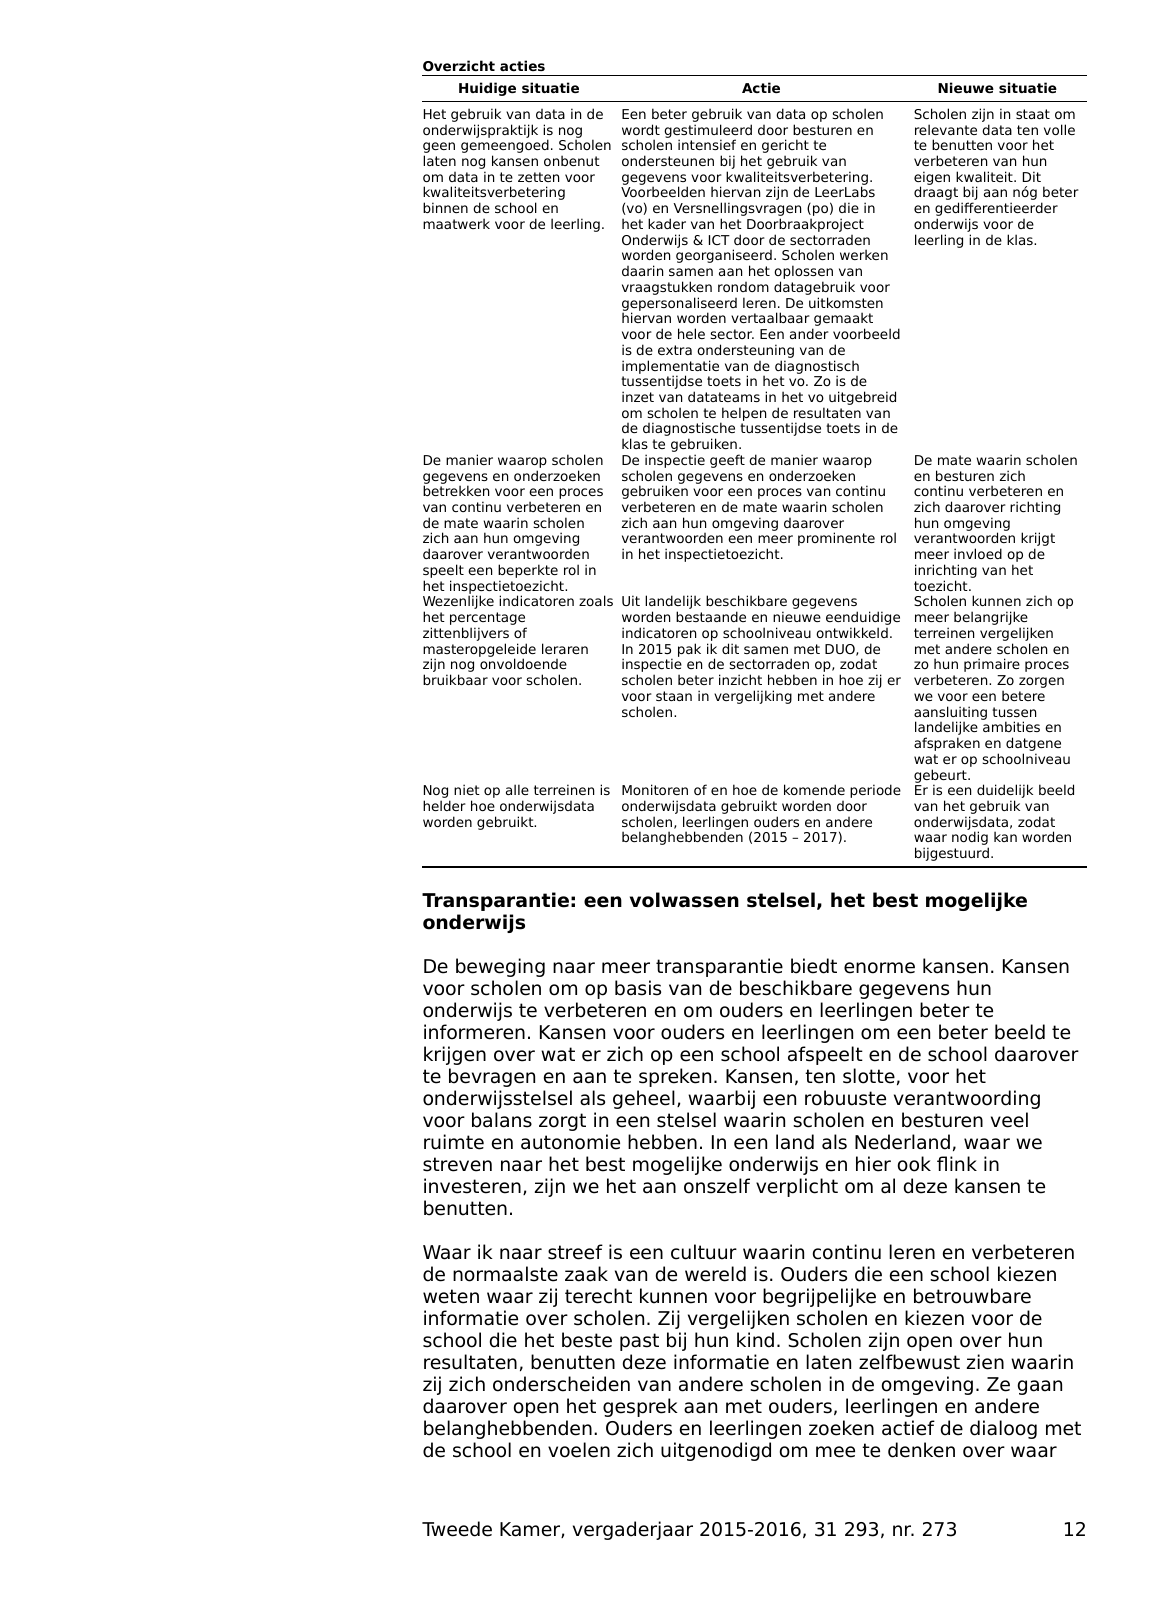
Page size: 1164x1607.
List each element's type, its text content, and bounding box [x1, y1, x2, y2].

table_cell Scholen kunnen zich op meer belangrijke terreinen vergelijken met andere scholen en zo hun primaire proces verbeteren. Zo zorgen we voor een betere aansluiting tussen landelijke ambities en afspraken en datgene wat er op schoolniveau gebeurt. [908, 594, 1087, 783]
table_cell De inspectie geeft de manier waarop scholen gegevens en onderzoeken gebruiken voor een proces van continu verbeteren en de mate waarin scholen zich aan hun omgeving daarover verantwoorden een meer prominente rol in het inspectietoezicht. [615, 453, 908, 594]
table_cell De mate waarin scholen en besturen zich continu verbeteren en zich daarover richting hun omgeving verantwoorden krijgt meer invloed op de inrichting van het toezicht. [908, 453, 1087, 594]
table_cell Uit landelijk beschikbare gegevens worden bestaande en nieuwe eenduidige indicatoren op schoolniveau ontwikkeld. In 2015 pak ik dit samen met DUO, de inspectie en de sectorraden op, zodat scholen beter inzicht hebben in hoe zij er voor staan in vergelijking met andere scholen. [615, 594, 908, 783]
table_cell Een beter gebruik van data op scholen wordt gestimuleerd door besturen en scholen intensief en gericht te ondersteunen bij het gebruik van gegevens voor kwaliteitsverbetering. Voorbeelden hiervan zijn de LeerLabs (vo) en Versnellingsvragen (po) die in het kader van het Doorbraakproject Onderwijs & ICT door de sectorraden worden georganiseerd. Scholen werken daarin samen aan het oplossen van vraagstukken rondom datagebruik voor gepersonaliseerd leren. De uitkomsten hiervan worden vertaalbaar gemaakt voor de hele sector. Een ander voorbeeld is de extra ondersteuning van de implementatie van de diagnostisch tussentijdse toets in het vo. Zo is de inzet van datateams in het vo uitgebreid om scholen te helpen de resultaten van de diagnostische tussentijdse toets in de klas te gebruiken. [615, 102, 908, 453]
table_cell Scholen zijn in staat om relevante data ten volle te benutten voor het verbeteren van hun eigen kwaliteit. Dit draagt bij aan nóg beter en gedifferentieerder onderwijs voor de leerling in de klas. [908, 102, 1087, 453]
table_cell Het gebruik van data in de onderwijspraktijk is nog geen gemeengoed. Scholen laten nog kansen onbenut om data in te zetten voor kwaliteitsverbetering binnen de school en maatwerk voor de leerling. [422, 102, 615, 453]
table_header Overzicht acties [422, 59, 1087, 75]
table_cell Nog niet op alle terreinen is helder hoe onderwijsdata worden gebruikt. [422, 783, 615, 866]
table_cell Wezenlijke indicatoren zoals het percentage zittenblijvers of masteropgeleide leraren zijn nog onvoldoende bruikbaar voor scholen. [422, 594, 615, 783]
table_cell Nieuwe situatie [908, 76, 1087, 101]
text De beweging naar meer transparantie biedt enorme kansen. Kansen voor scholen om op basis van de beschikbare gegevens hun onderwijs te verbeteren en om ouders en leerlingen beter te informeren. Kansen voor ouders en leerlingen om een beter beeld te krijgen over wat er zich op een school afspeelt en de school daarover te bevragen en aan te spreken. Kansen, ten slotte, voor het onderwijsstelsel als geheel, waarbij een robuuste verantwoording voor balans zorgt in een stelsel waarin scholen en besturen veel ruimte en autonomie hebben. In een land als Nederland, waar we streven naar het best mogelijke onderwijs en hier ook flink in investeren, zijn we het aan onszelf verplicht om al deze kansen te benutten. [422, 956, 1087, 1219]
table_cell Er is een duidelijk beeld van het gebruik van onderwijsdata, zodat waar nodig kan worden bijgestuurd. [908, 783, 1087, 866]
text Waar ik naar streef is een cultuur waarin continu leren en verbeteren de normaalste zaak van de wereld is. Ouders die een school kiezen weten waar zij terecht kunnen voor begrijpelijke en betrouwbare informatie over scholen. Zij vergelijken scholen en kiezen voor de school die het beste past bij hun kind. Scholen zijn open over hun resultaten, benutten deze informatie en laten zelfbewust zien waarin zij zich onderscheiden van andere scholen in de omgeving. Ze gaan daarover open het gesprek aan met ouders, leerlingen en andere belanghebbenden. Ouders en leerlingen zoeken actief de dialoog met de school en voelen zich uitgenodigd om mee te denken over waar [422, 1242, 1087, 1461]
table_cell Huidige situatie [422, 76, 615, 101]
table_cell Actie [615, 76, 908, 101]
table_cell Monitoren of en hoe de komende periode onderwijsdata gebruikt worden door scholen, leerlingen ouders en andere belanghebbenden (2015 – 2017). [615, 783, 908, 866]
subtitle Transparantie: een volwassen stelsel, het best mogelijke onderwijs [422, 889, 1087, 933]
table_cell De manier waarop scholen gegevens en onderzoeken betrekken voor een proces van continu verbeteren en de mate waarin scholen zich aan hun omgeving daarover verantwoorden speelt een beperkte rol in het inspectietoezicht. [422, 453, 615, 594]
